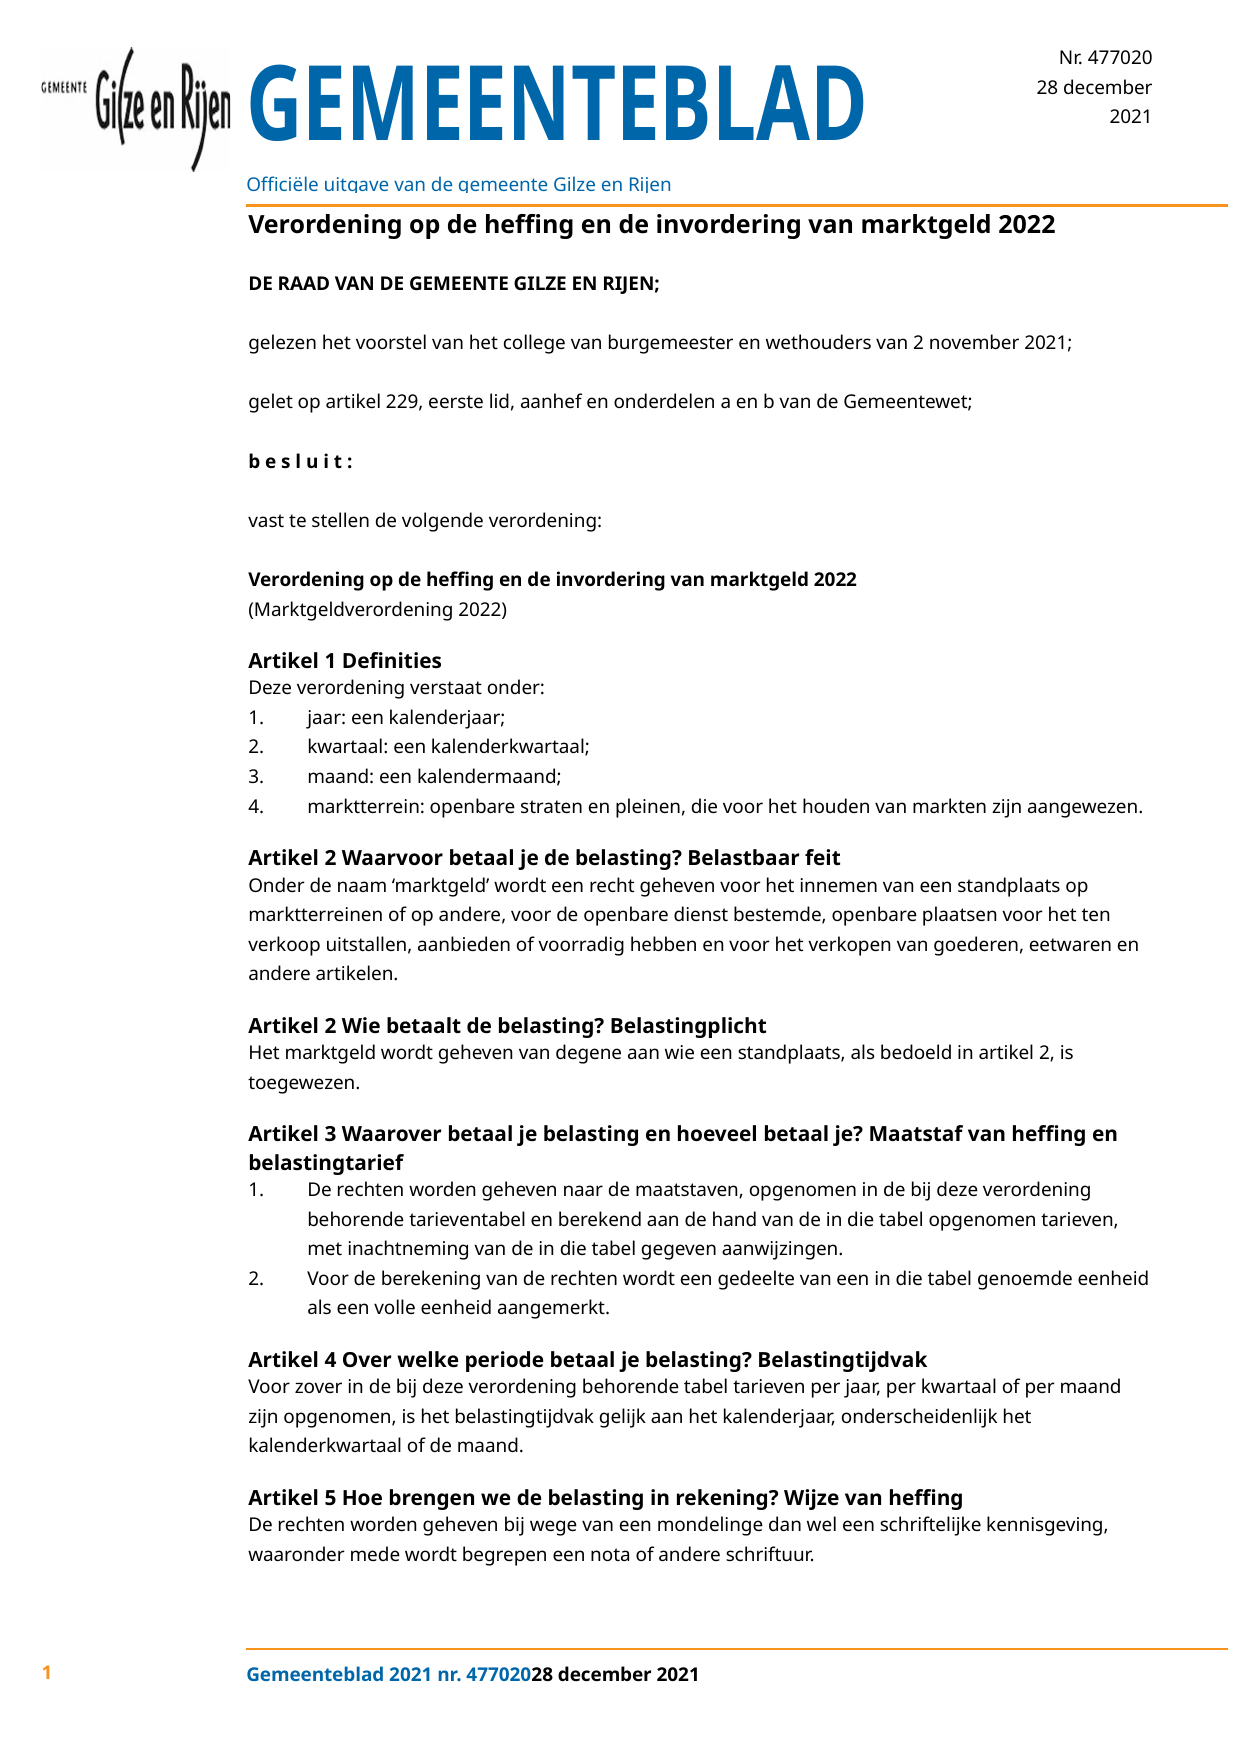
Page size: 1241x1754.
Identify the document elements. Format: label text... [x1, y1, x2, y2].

text gelet op artikel 229, eerste lid, aanhef en onderdelen a en b van de Gemeentewet; [248, 389, 1152, 414]
list jaar: een kalenderjaar; [248, 704, 1152, 730]
text Artikel 3 Waarover betaal je belasting en hoeveel betaal je? Maatstaf van heffing en belastingtarief [248, 1119, 1152, 1176]
text Verordening op de heffing en de invordering van marktgeld 2022 [248, 207, 1152, 241]
list maand: een kalendermaand; [248, 763, 1152, 789]
text Artikel 2 Waarvoor betaal je de belasting? Belastbaar feit [248, 843, 1152, 872]
text De rechten worden geheven bij wege van een mondelinge dan wel een schriftelijke kennisgeving, waaronder mede wordt begrepen een nota of andere schriftuur. [248, 1511, 1152, 1567]
text Voor zover in de bij deze verordening behorende tabel tarieven per jaar, per kwartaal of per maand zijn opgenomen, is het belastingtijdvak gelijk aan het kalenderjaar, onderscheidenlijk het kalenderkwartaal of de maand. [248, 1373, 1152, 1458]
text DE RAAD VAN DE GEMEENTE GILZE EN RIJEN; [248, 270, 1152, 296]
text (Marktgeldverordening 2022) [248, 596, 1152, 621]
picture [41, 47, 231, 172]
text Verordening op de heffing en de invordering van marktgeld 2022 [248, 566, 1152, 592]
list De rechten worden geheven naar de maatstaven, opgenomen in de bij deze verordening behorende tarieventabel en berekend aan de hand van de in die tabel opgenomen tarieven, met inachtneming van de in die tabel gegeven aanwijzingen. [248, 1176, 1152, 1261]
text Deze verordening verstaat onder: [248, 674, 1152, 700]
list Voor de berekening van de rechten wordt een gedeelte van een in die tabel genoemde eenheid als een volle eenheid aangemerkt. [248, 1265, 1152, 1320]
text b e s l u i t : [248, 448, 1152, 473]
text Het marktgeld wordt geheven van degene aan wie een standplaats, als bedoeld in artikel 2, is toegewezen. [248, 1039, 1152, 1095]
text Artikel 4 Over welke periode betaal je belasting? Belastingtijdvak [248, 1345, 1152, 1373]
text Onder de naam ‘marktgeld’ wordt een recht geheven voor het innemen van een standplaats op marktterreinen of op andere, voor de openbare dienst bestemde, openbare plaatsen voor het ten verkoop uitstallen, aanbieden of voorradig hebben en voor het verkopen van goederen, eetwaren en andere artikelen. [248, 872, 1152, 986]
text Artikel 5 Hoe brengen we de belasting in rekening? Wijze van heffing [248, 1483, 1152, 1511]
list marktterrein: openbare straten en pleinen, die voor het houden van markten zijn aangewezen. [248, 793, 1152, 819]
text vast te stellen de volgende verordening: [248, 507, 1152, 533]
text Artikel 1 Definities [248, 646, 1152, 674]
list kwartaal: een kalenderkwartaal; [248, 734, 1152, 759]
text gelezen het voorstel van het college van burgemeester en wethouders van 2 november 2021; [248, 329, 1152, 355]
text Artikel 2 Wie betaalt de belasting? Belastingplicht [248, 1011, 1152, 1039]
